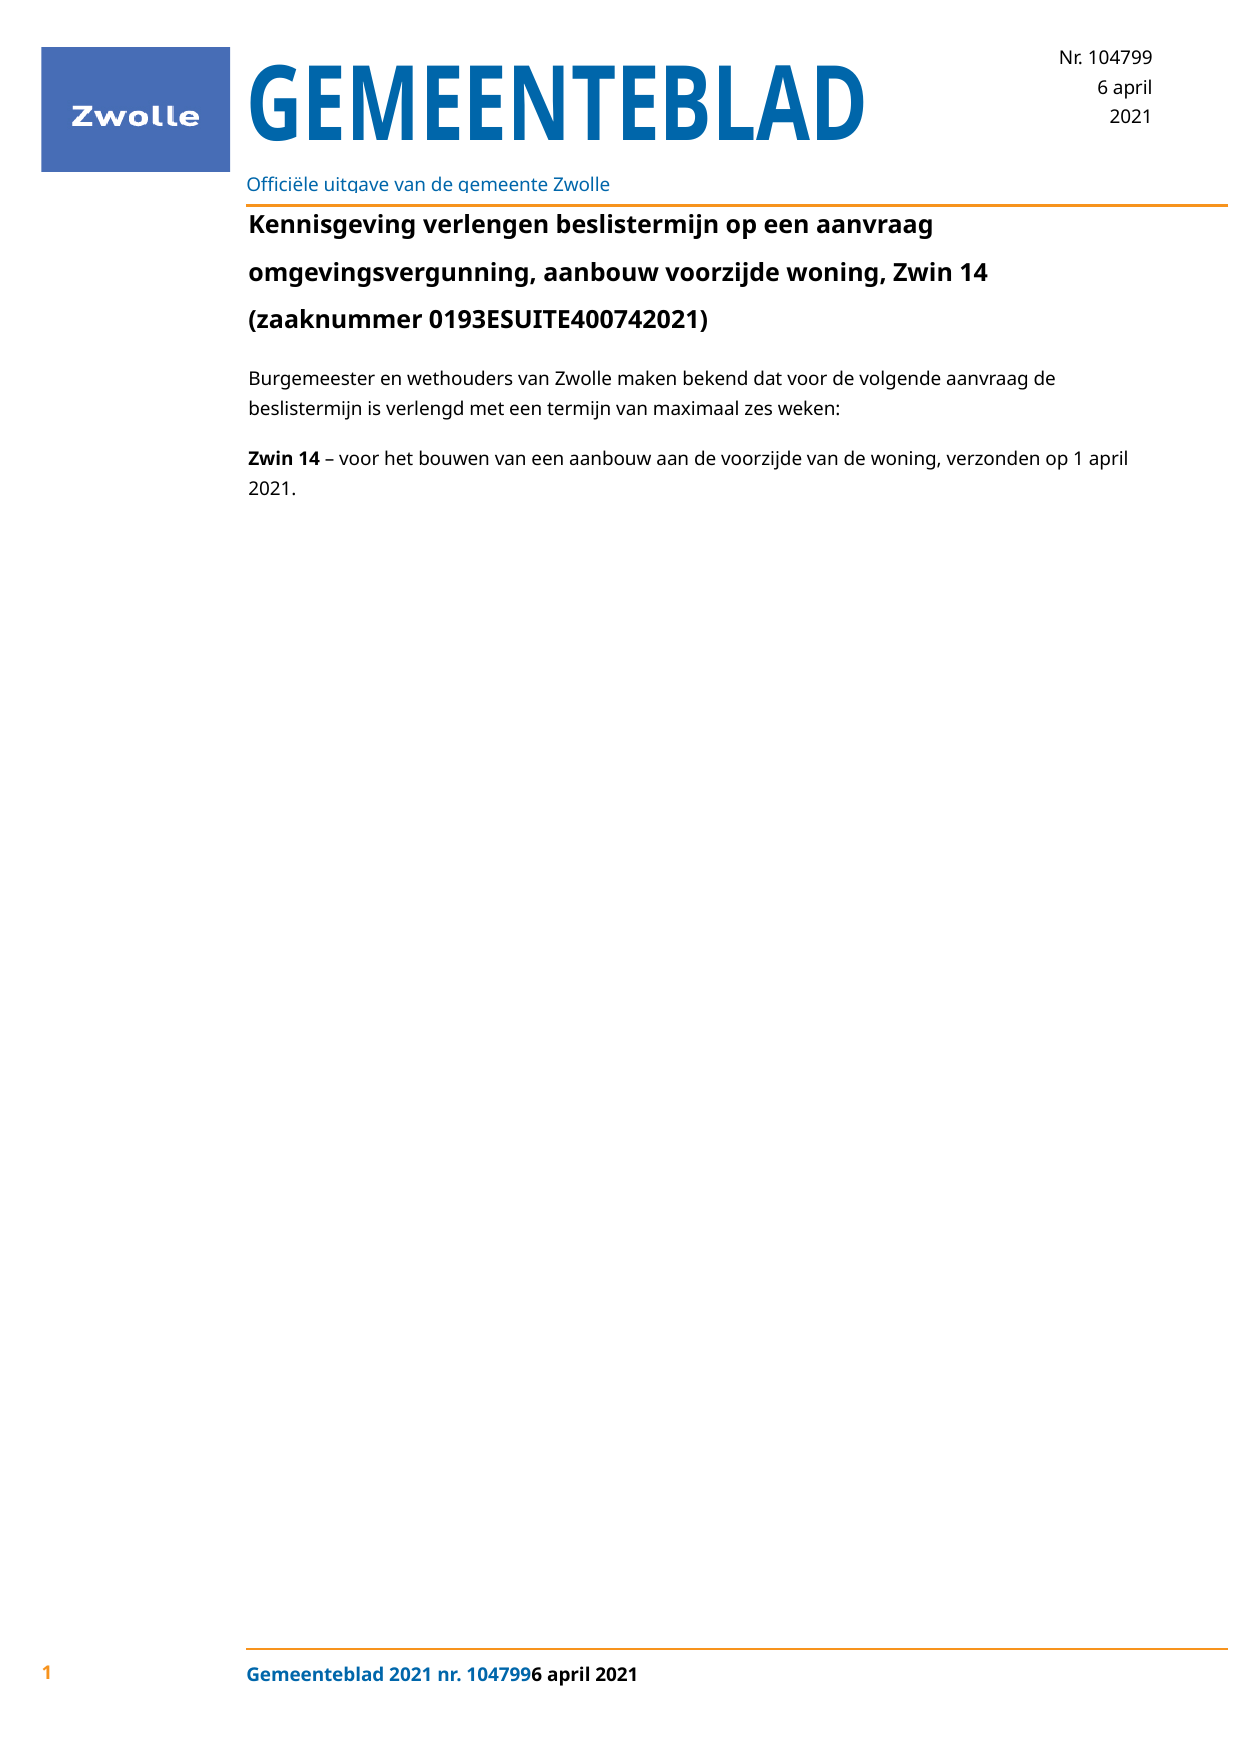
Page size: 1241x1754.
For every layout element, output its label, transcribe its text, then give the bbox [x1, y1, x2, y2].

picture [41, 47, 231, 172]
text Kennisgeving verlengen beslistermijn op een aanvraag omgevingsvergunning, aanbouw voorzijde woning, Zwin 14 (zaaknummer 0193ESUITE400742021) [248, 207, 1152, 336]
text Zwin 14 – voor het bouwen van een aanbouw aan de voorzijde van de woning, verzonden op 1 april 2021. [248, 446, 1152, 501]
text Burgemeester en wethouders van Zwolle maken bekend dat voor de volgende aanvraag de beslistermijn is verlengd met een termijn van maximaal zes weken: [248, 366, 1152, 421]
